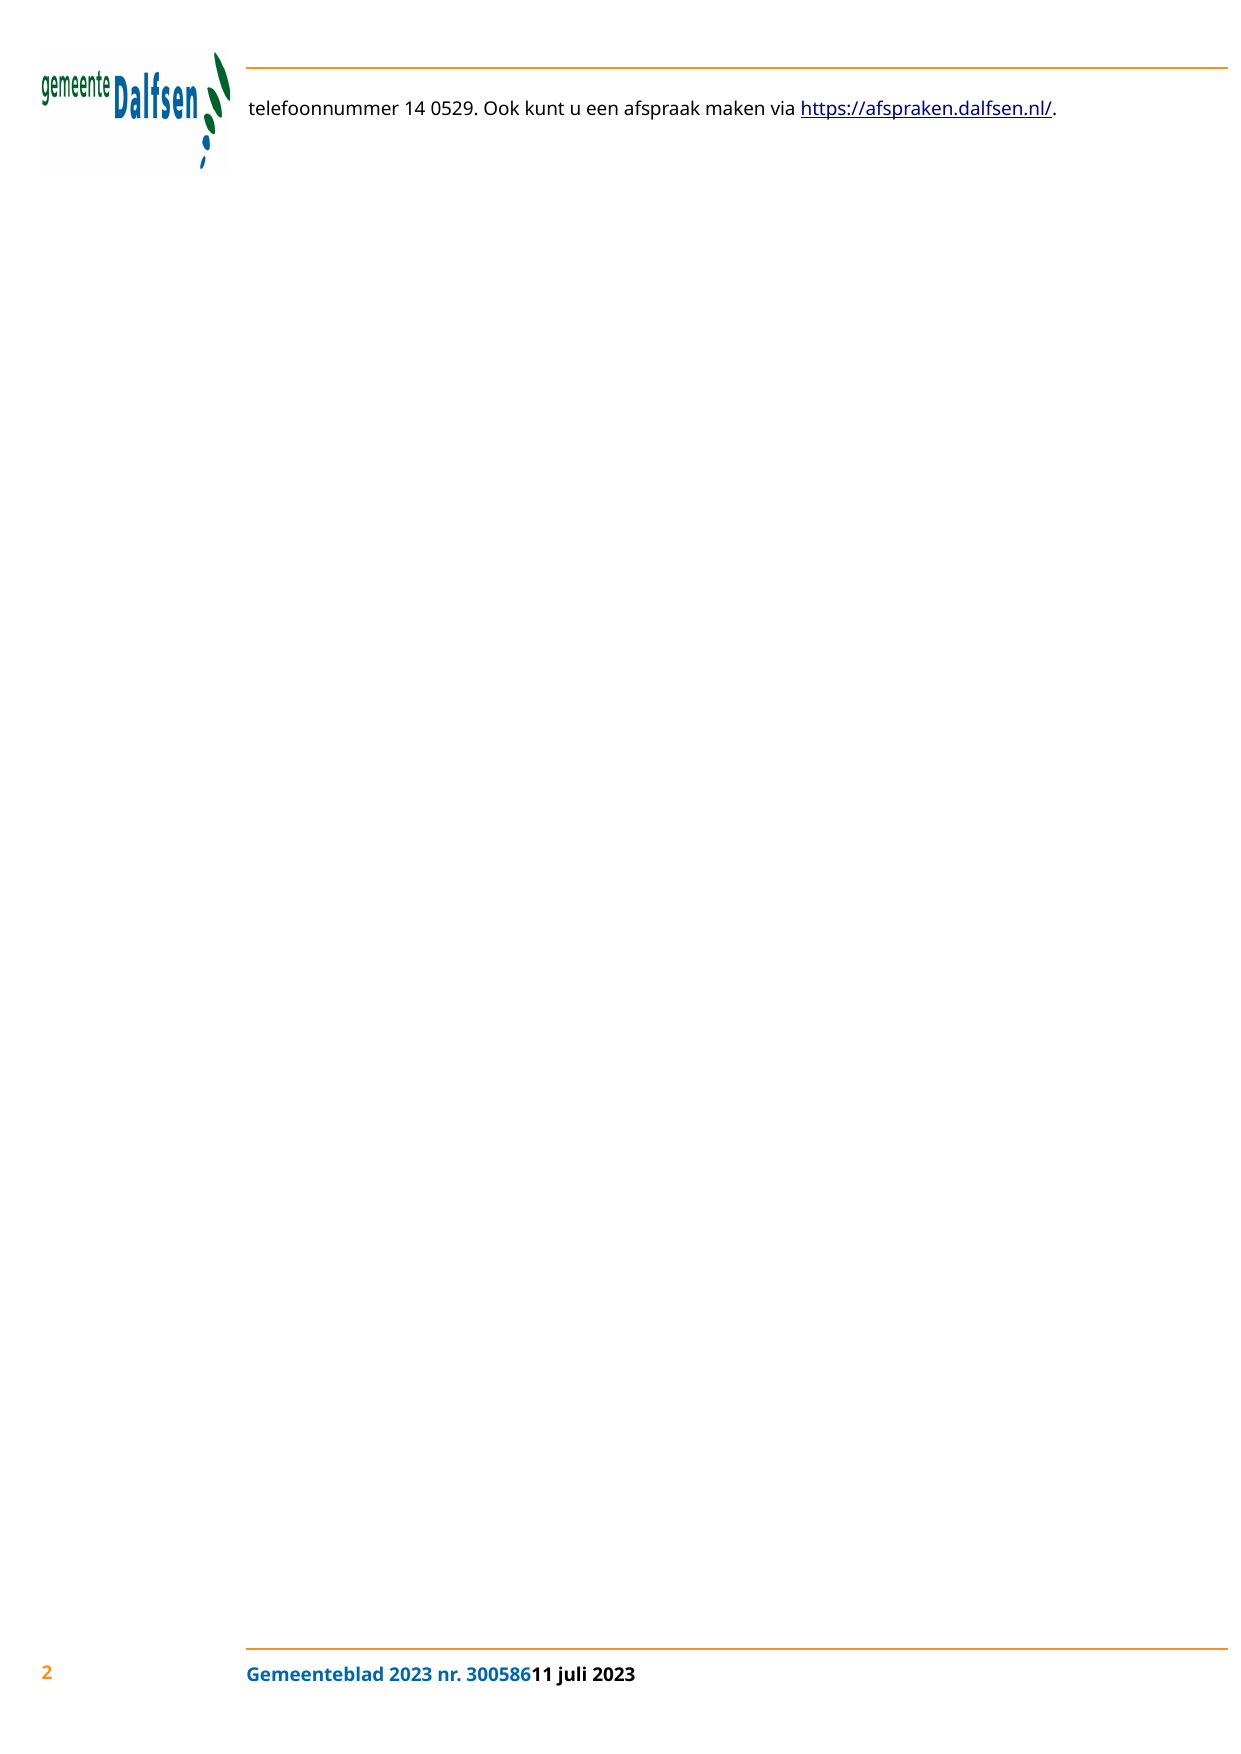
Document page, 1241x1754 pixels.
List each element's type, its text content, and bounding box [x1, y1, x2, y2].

text telefoonnummer 14 0529. Ook kunt u een afspraak maken via https://afspraken.dalfsen.nl/. [248, 95, 1152, 121]
picture [41, 47, 231, 172]
